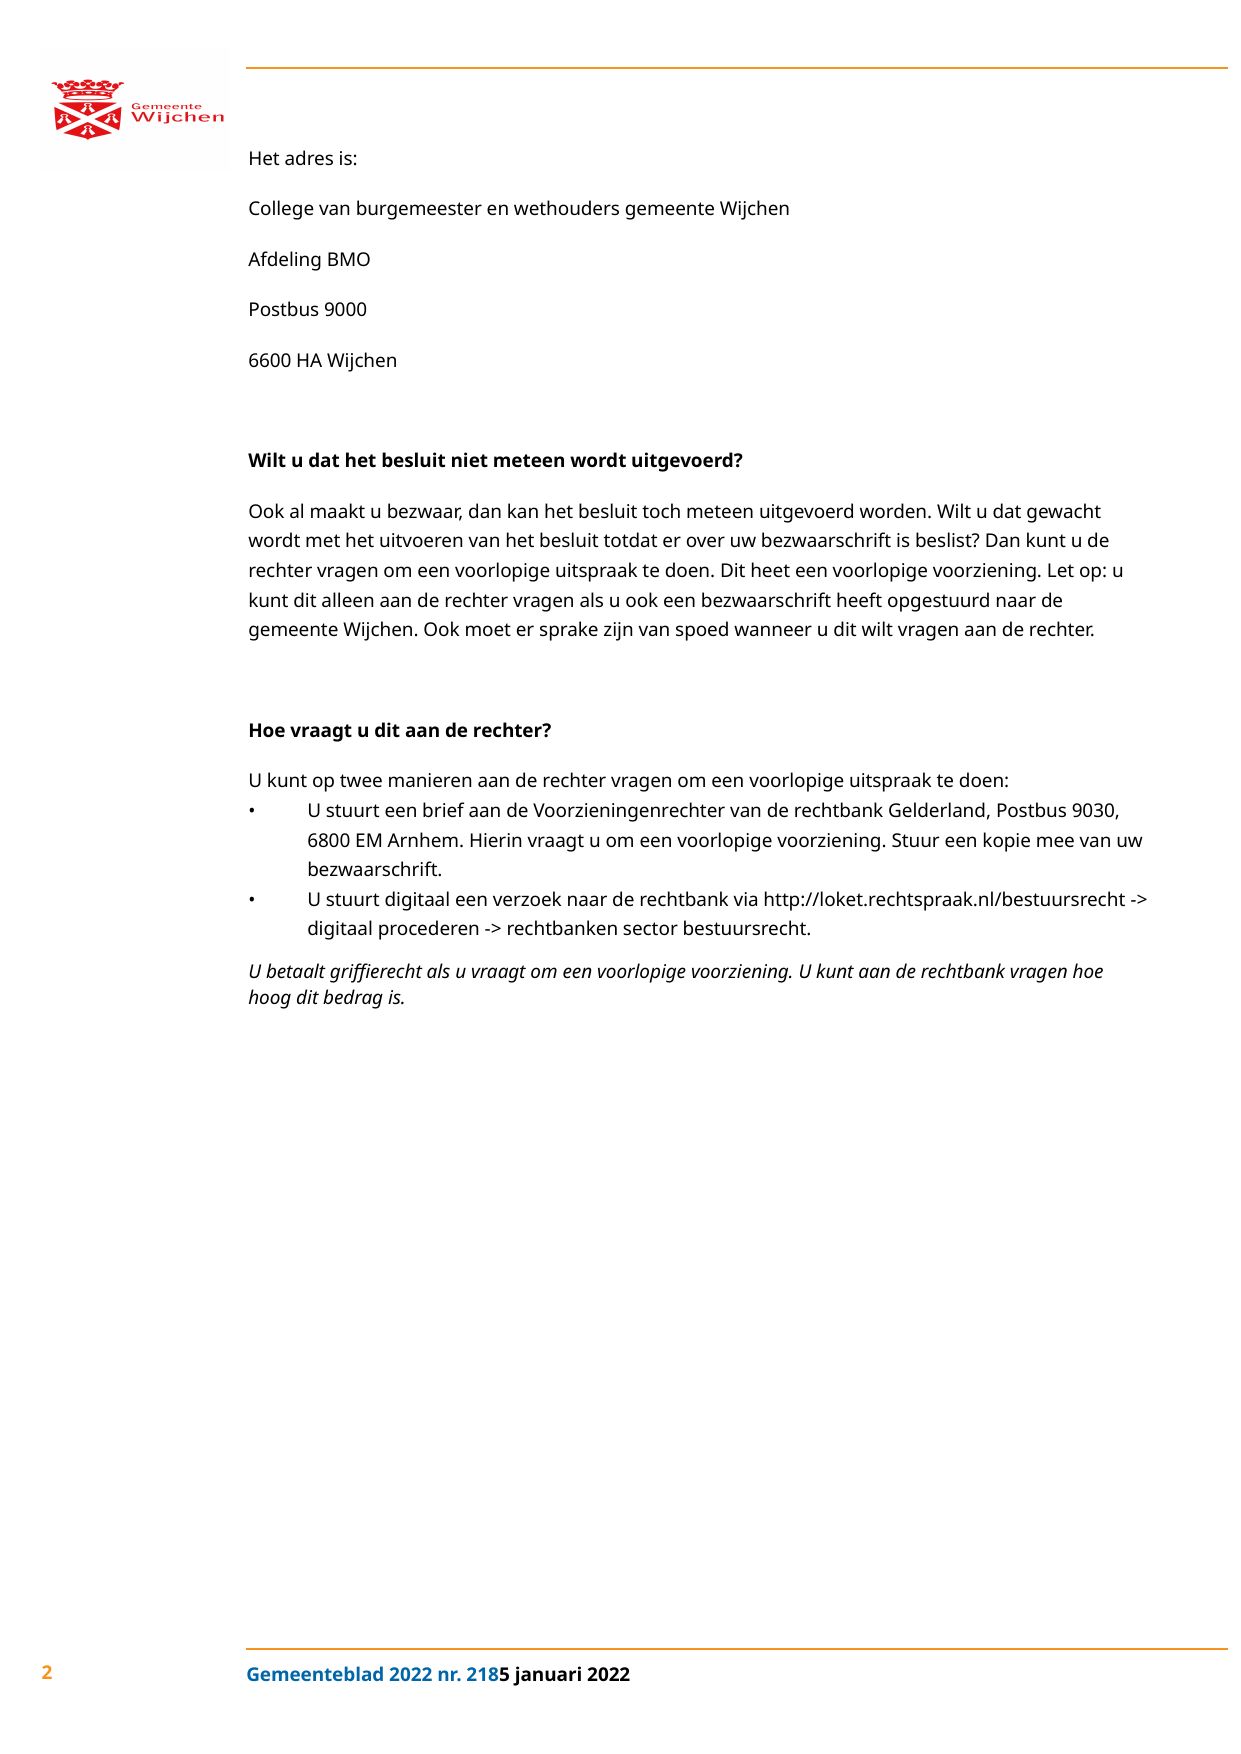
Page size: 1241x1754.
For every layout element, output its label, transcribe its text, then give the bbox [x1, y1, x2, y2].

list U stuurt een brief aan de Voorzieningenrechter van de rechtbank Gelderland, Postbus 9030, 6800 EM Arnhem. Hierin vraagt u om een voorlopige voorziening. Stuur een kopie mee van uw bezwaarschrift. [248, 797, 1152, 882]
text College van burgemeester en wethouders gemeente Wijchen [248, 196, 1152, 221]
text Wilt u dat het besluit niet meteen wordt uitgevoerd? [248, 448, 1152, 473]
text Hoe vraagt u dit aan de rechter? [248, 717, 1152, 743]
text 6600 HA Wijchen [248, 347, 1152, 373]
text U kunt op twee manieren aan de rechter vragen om een voorlopige uitspraak te doen: [248, 768, 1152, 793]
text Ook al maakt u bezwaar, dan kan het besluit toch meteen uitgevoerd worden. Wilt u dat gewacht wordt met het uitvoeren van het besluit totdat er over uw bezwaarschrift is beslist? Dan kunt u de rechter vragen om een voorlopige uitspraak te doen. Dit heet een voorlopige voorziening. Let op: u kunt dit alleen aan de rechter vragen als u ook een bezwaarschrift heeft opgestuurd naar de gemeente Wijchen. Ook moet er sprake zijn van spoed wanneer u dit wilt vragen aan de rechter. [248, 498, 1152, 642]
text Postbus 9000 [248, 296, 1152, 322]
text Het adres is: [248, 145, 1152, 171]
text U betaalt griffierecht als u vraagt om een voorlopige voorziening. U kunt aan de rechtbank vragen hoe hoog dit bedrag is. [248, 959, 1152, 1010]
picture [41, 47, 231, 172]
text Afdeling BMO [248, 246, 1152, 272]
list U stuurt digitaal een verzoek naar de rechtbank via http://loket.rechtspraak.nl/bestuursrecht -> digitaal procederen -> rechtbanken sector bestuursrecht. [248, 886, 1152, 941]
